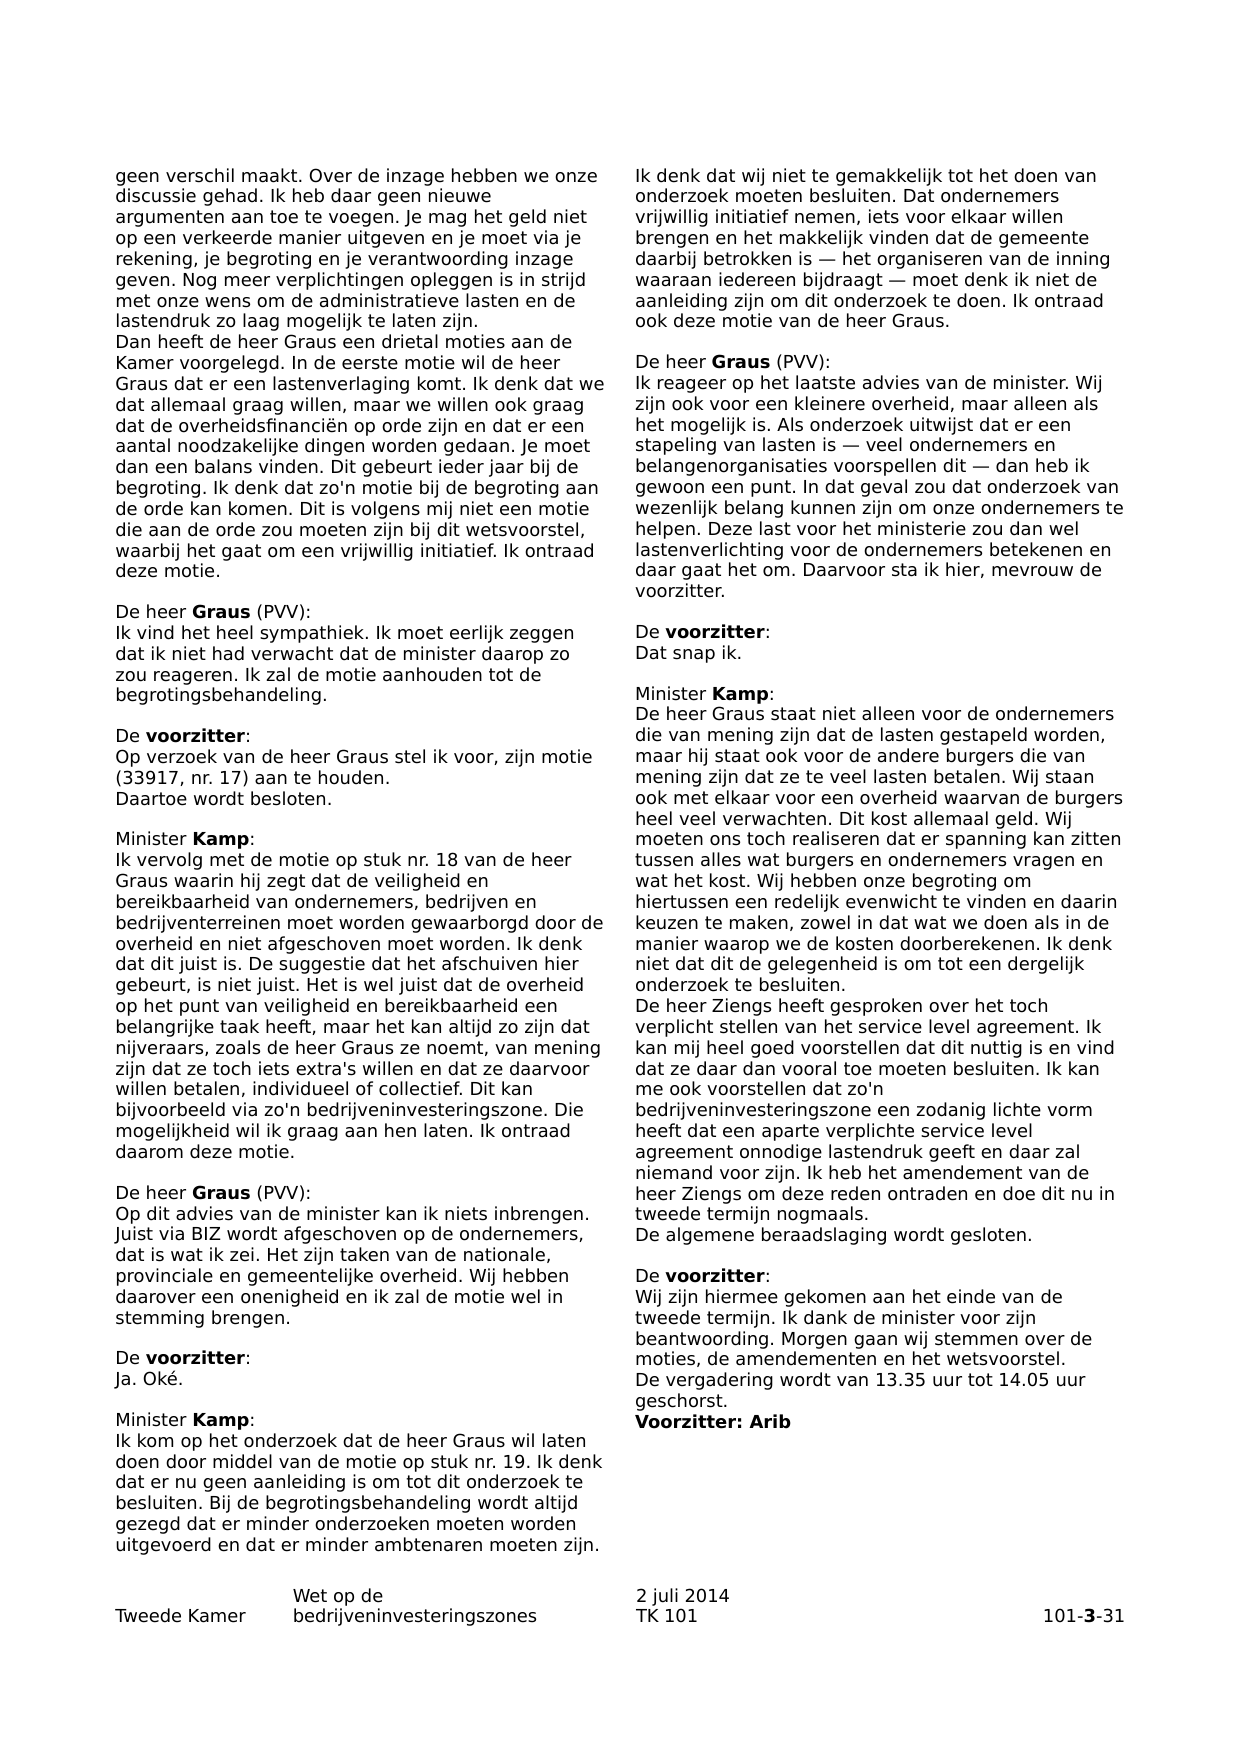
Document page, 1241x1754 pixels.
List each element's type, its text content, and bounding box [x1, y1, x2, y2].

text De heer Graus (PVV): [635, 352, 1125, 373]
text Ik kom op het onderzoek dat de heer Graus wil laten doen door middel van de motie op stuk nr. 19. Ik denk dat er nu geen aanleiding is om tot dit onderzoek te besluiten. Bij de begrotingsbehandeling wordt altijd gezegd dat er minder onderzoeken moeten worden uitgevoerd en dat er minder ambtenaren moeten zijn. [115, 1431, 605, 1556]
text De heer Graus (PVV): [115, 602, 605, 623]
text De algemene beraadslaging wordt gesloten. [635, 1225, 1125, 1246]
text Op verzoek van de heer Graus stel ik voor, zijn motie (33917, nr. 17) aan te houden. [115, 747, 605, 788]
text De voorzitter: [115, 1348, 605, 1369]
text Ik vervolg met de motie op stuk nr. 18 van de heer Graus waarin hij zegt dat de veiligheid en bereikbaarheid van ondernemers, bedrijven en bedrijventerreinen moet worden gewaarborgd door de overheid en niet afgeschoven moet worden. Ik denk dat dit juist is. De suggestie dat het afschuiven hier gebeurt, is niet juist. Het is wel juist dat de overheid op het punt van veiligheid en bereikbaarheid een belangrijke taak heeft, maar het kan altijd zo zijn dat nijveraars, zoals de heer Graus ze noemt, van mening zijn dat ze toch iets extra's willen en dat ze daarvoor willen betalen, individueel of collectief. Dit kan bijvoorbeeld via zo'n bedrijveninvesteringszone. Die mogelijkheid wil ik graag aan hen laten. Ik ontraad daarom deze motie. [115, 850, 605, 1162]
text Minister Kamp: [115, 829, 605, 850]
text Ik vind het heel sympathiek. Ik moet eerlijk zeggen dat ik niet had verwacht dat de minister daarop zo zou reageren. Ik zal de motie aanhouden tot de begrotingsbehandeling. [115, 623, 605, 706]
text De heer Ziengs heeft gesproken over het toch verplicht stellen van het service level agreement. Ik kan mij heel goed voorstellen dat dit nuttig is en vind dat ze daar dan vooral toe moeten besluiten. Ik kan me ook voorstellen dat zo'n bedrijveninvesteringszone een zodanig lichte vorm heeft dat een aparte verplichte service level agreement onnodige lastendruk geeft en daar zal niemand voor zijn. Ik heb het amendement van de heer Ziengs om deze reden ontraden en doe dit nu in tweede termijn nogmaals. [635, 996, 1125, 1225]
text Ja. Oké. [115, 1369, 605, 1390]
text De voorzitter: [115, 726, 605, 747]
text Voorzitter: Arib [635, 1412, 1125, 1432]
text Dat snap ik. [635, 643, 1125, 663]
text geen verschil maakt. Over de inzage hebben we onze discussie gehad. Ik heb daar geen nieuwe argumenten aan toe te voegen. Je mag het geld niet op een verkeerde manier uitgeven en je moet via je rekening, je begroting en je verantwoording inzage geven. Nog meer verplichtingen opleggen is in strijd met onze wens om de administratieve lasten en de lastendruk zo laag mogelijk te laten zijn. [115, 165, 605, 332]
text Dan heeft de heer Graus een drietal moties aan de Kamer voorgelegd. In de eerste motie wil de heer Graus dat er een lastenverlaging komt. Ik denk dat we dat allemaal graag willen, maar we willen ook graag dat de overheidsfinanciën op orde zijn en dat er een aantal noodzakelijke dingen worden gedaan. Je moet dan een balans vinden. Dit gebeurt ieder jaar bij de begroting. Ik denk dat zo'n motie bij de begroting aan de orde kan komen. Dit is volgens mij niet een motie die aan de orde zou moeten zijn bij dit wetsvoorstel, waarbij het gaat om een vrijwillig initiatief. Ik ontraad deze motie. [115, 332, 605, 582]
text Minister Kamp: [635, 683, 1125, 704]
text De heer Graus staat niet alleen voor de ondernemers die van mening zijn dat de lasten gestapeld worden, maar hij staat ook voor de andere burgers die van mening zijn dat ze te veel lasten betalen. Wij staan ook met elkaar voor een overheid waarvan de burgers heel veel verwachten. Dit kost allemaal geld. Wij moeten ons toch realiseren dat er spanning kan zitten tussen alles wat burgers en ondernemers vragen en wat het kost. Wij hebben onze begroting om hiertussen een redelijk evenwicht te vinden en daarin keuzen te maken, zowel in dat wat we doen als in de manier waarop we de kosten doorberekenen. Ik denk niet dat dit de gelegenheid is om tot een dergelijk onderzoek te besluiten. [635, 704, 1125, 996]
text Daartoe wordt besloten. [115, 788, 605, 809]
text Wij zijn hiermee gekomen aan het einde van de tweede termijn. Ik dank de minister voor zijn beantwoording. Morgen gaan wij stemmen over de moties, de amendementen en het wetsvoorstel. [635, 1287, 1125, 1370]
text De voorzitter: [635, 622, 1125, 643]
text Ik reageer op het laatste advies van de minister. Wij zijn ook voor een kleinere overheid, maar alleen als het mogelijk is. Als onderzoek uitwijst dat er een stapeling van lasten is — veel ondernemers en belangenorganisaties voorspellen dit — dan heb ik gewoon een punt. In dat geval zou dat onderzoek van wezenlijk belang kunnen zijn om onze ondernemers te helpen. Deze last voor het ministerie zou dan wel lastenverlichting voor de ondernemers betekenen en daar gaat het om. Daarvoor sta ik hier, mevrouw de voorzitter. [635, 373, 1125, 602]
text De vergadering wordt van 13.35 uur tot 14.05 uur geschorst. [635, 1370, 1125, 1412]
text De heer Graus (PVV): [115, 1182, 605, 1203]
text Minister Kamp: [115, 1410, 605, 1431]
text De voorzitter: [635, 1266, 1125, 1287]
text Ik denk dat wij niet te gemakkelijk tot het doen van onderzoek moeten besluiten. Dat ondernemers vrijwillig initiatief nemen, iets voor elkaar willen brengen en het makkelijk vinden dat de gemeente daarbij betrokken is — het organiseren van de inning waaraan iedereen bijdraagt — moet denk ik niet de aanleiding zijn om dit onderzoek te doen. Ik ontraad ook deze motie van de heer Graus. [635, 165, 1125, 332]
text Op dit advies van de minister kan ik niets inbrengen. Juist via BIZ wordt afgeschoven op de ondernemers, dat is wat ik zei. Het zijn taken van de nationale, provinciale en gemeentelijke overheid. Wij hebben daarover een onenigheid en ik zal de motie wel in stemming brengen. [115, 1203, 605, 1328]
